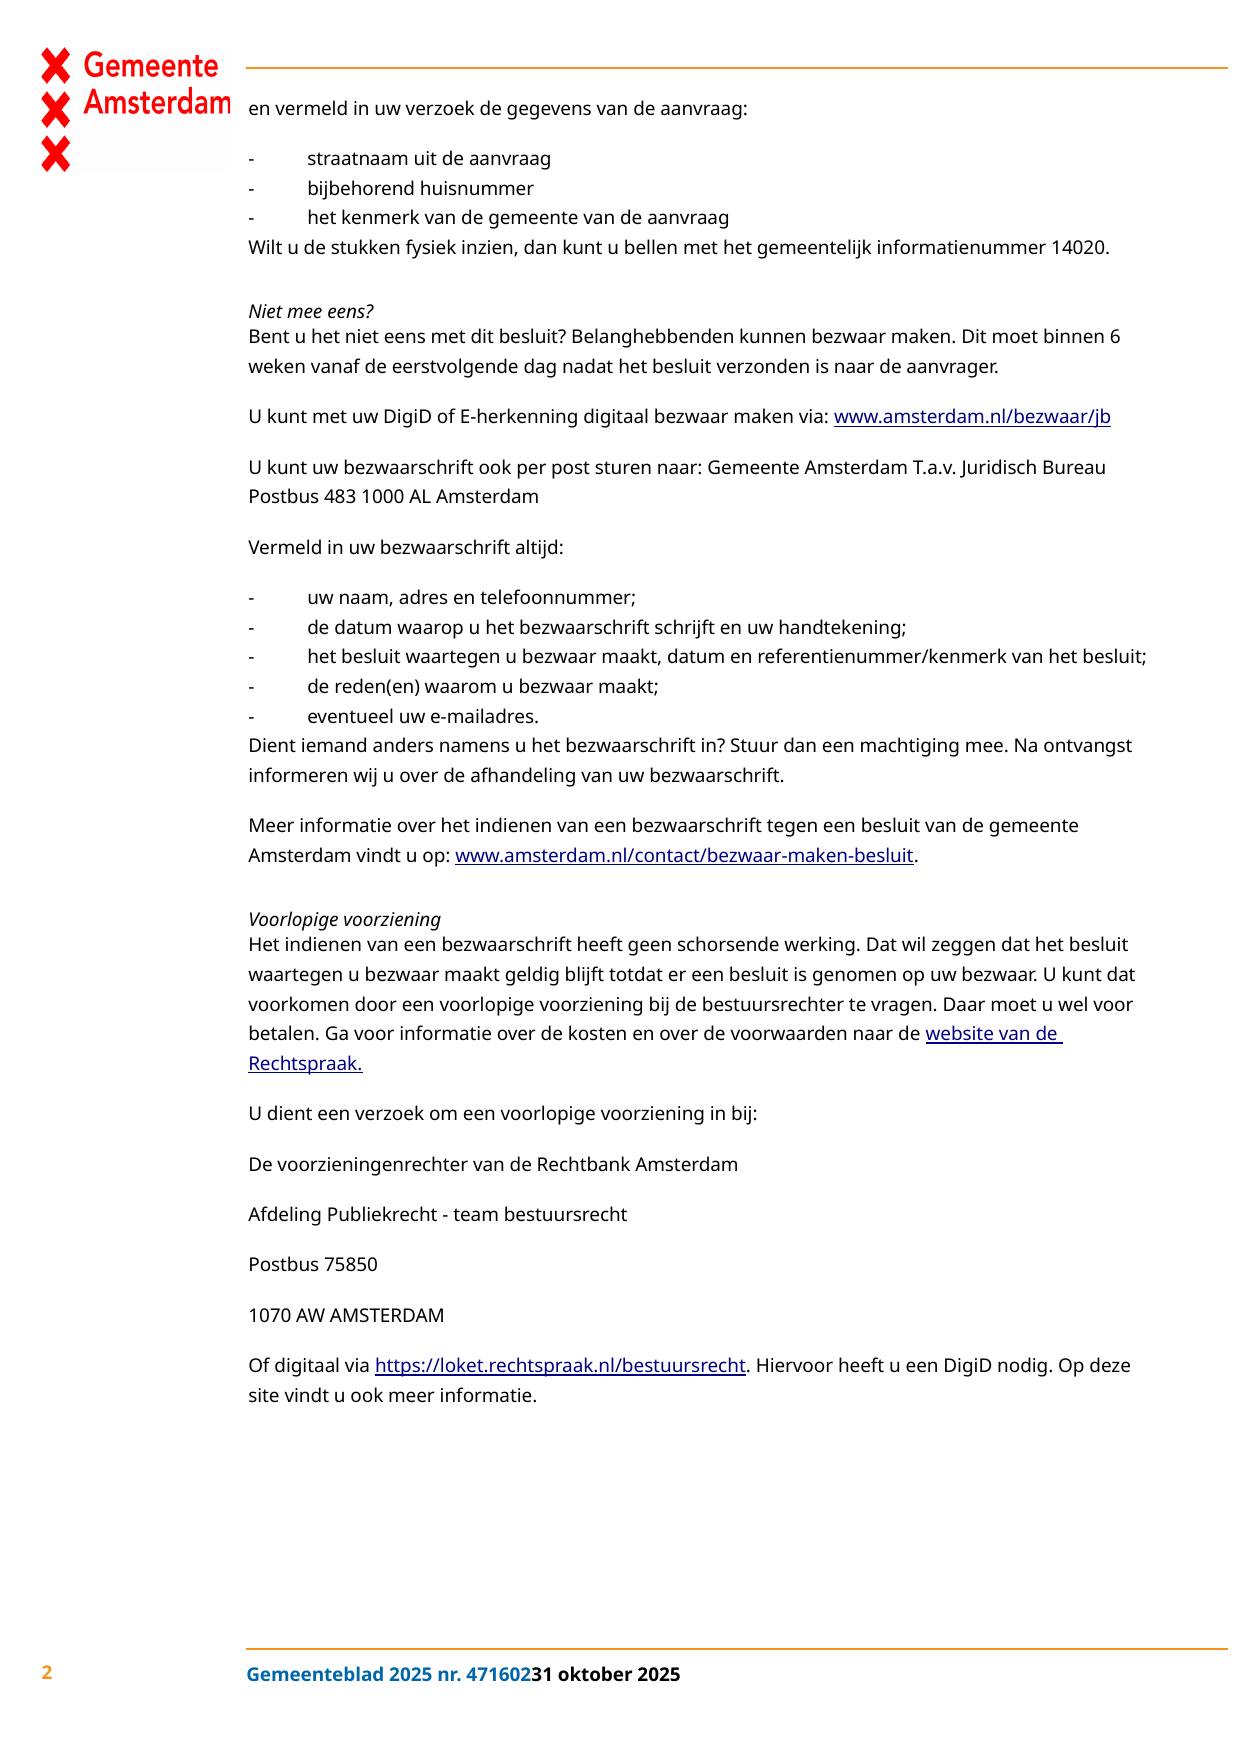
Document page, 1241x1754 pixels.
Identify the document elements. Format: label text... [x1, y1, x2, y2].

text Wilt u de stukken fysiek inzien, dan kunt u bellen met het gemeentelijk informatienummer 14020. [248, 234, 1152, 260]
text 1070 AW AMSTERDAM [248, 1302, 1152, 1328]
list het besluit waartegen u bezwaar maakt, datum en referentienummer/kenmerk van het besluit; [248, 644, 1152, 669]
text Of digitaal via https://loket.rechtspraak.nl/bestuursrecht. Hiervoor heeft u een DigiD nodig. Op deze site vindt u ook meer informatie. [248, 1352, 1152, 1408]
text Dient iemand anders namens u het bezwaarschrift in? Stuur dan een machtiging mee. Na ontvangst informeren wij u over de afhandeling van uw bezwaarschrift. [248, 732, 1152, 788]
text Postbus 75850 [248, 1252, 1152, 1277]
text U kunt uw bezwaarschrift ook per post sturen naar: Gemeente Amsterdam T.a.v. Juridisch Bureau Postbus 483 1000 AL Amsterdam [248, 454, 1152, 509]
text Niet mee eens? [248, 298, 1152, 324]
text Het indienen van een bezwaarschrift heeft geen schorsende werking. Dat wil zeggen dat het besluit waartegen u bezwaar maakt geldig blijft totdat er een besluit is genomen op uw bezwaar. U kunt dat voorkomen door een voorlopige voorziening bij de bestuursrechter te vragen. Daar moet u wel voor betalen. Ga voor informatie over de kosten en over de voorwaarden naar de website van de Rechtspraak. [248, 932, 1152, 1076]
list straatnaam uit de aanvraag [248, 145, 1152, 171]
picture [41, 47, 231, 172]
list eventueel uw e-mailadres. [248, 703, 1152, 728]
text Vermeld in uw bezwaarschrift altijd: [248, 534, 1152, 560]
text Voorlopige voorziening [248, 906, 1152, 932]
list de reden(en) waarom u bezwaar maakt; [248, 673, 1152, 699]
list uw naam, adres en telefoonnummer; [248, 584, 1152, 610]
text Bent u het niet eens met dit besluit? Belanghebbenden kunnen bezwaar maken. Dit moet binnen 6 weken vanaf de eerstvolgende dag nadat het besluit verzonden is naar de aanvrager. [248, 324, 1152, 379]
list bijbehorend huisnummer [248, 175, 1152, 201]
list de datum waarop u het bezwaarschrift schrijft en uw handtekening; [248, 614, 1152, 640]
text U dient een verzoek om een voorlopige voorziening in bij: [248, 1100, 1152, 1126]
text Afdeling Publiekrecht - team bestuursrecht [248, 1201, 1152, 1227]
text De voorzieningenrechter van de Rechtbank Amsterdam [248, 1151, 1152, 1177]
text en vermeld in uw verzoek de gegevens van de aanvraag: [248, 95, 1152, 121]
list het kenmerk van de gemeente van de aanvraag [248, 204, 1152, 230]
text Meer informatie over het indienen van een bezwaarschrift tegen een besluit van de gemeente Amsterdam vindt u op: www.amsterdam.nl/contact/bezwaar-maken-besluit. [248, 812, 1152, 868]
text U kunt met uw DigiD of E-herkenning digitaal bezwaar maken via: www.amsterdam.nl/bezwaar/jb [248, 404, 1152, 429]
